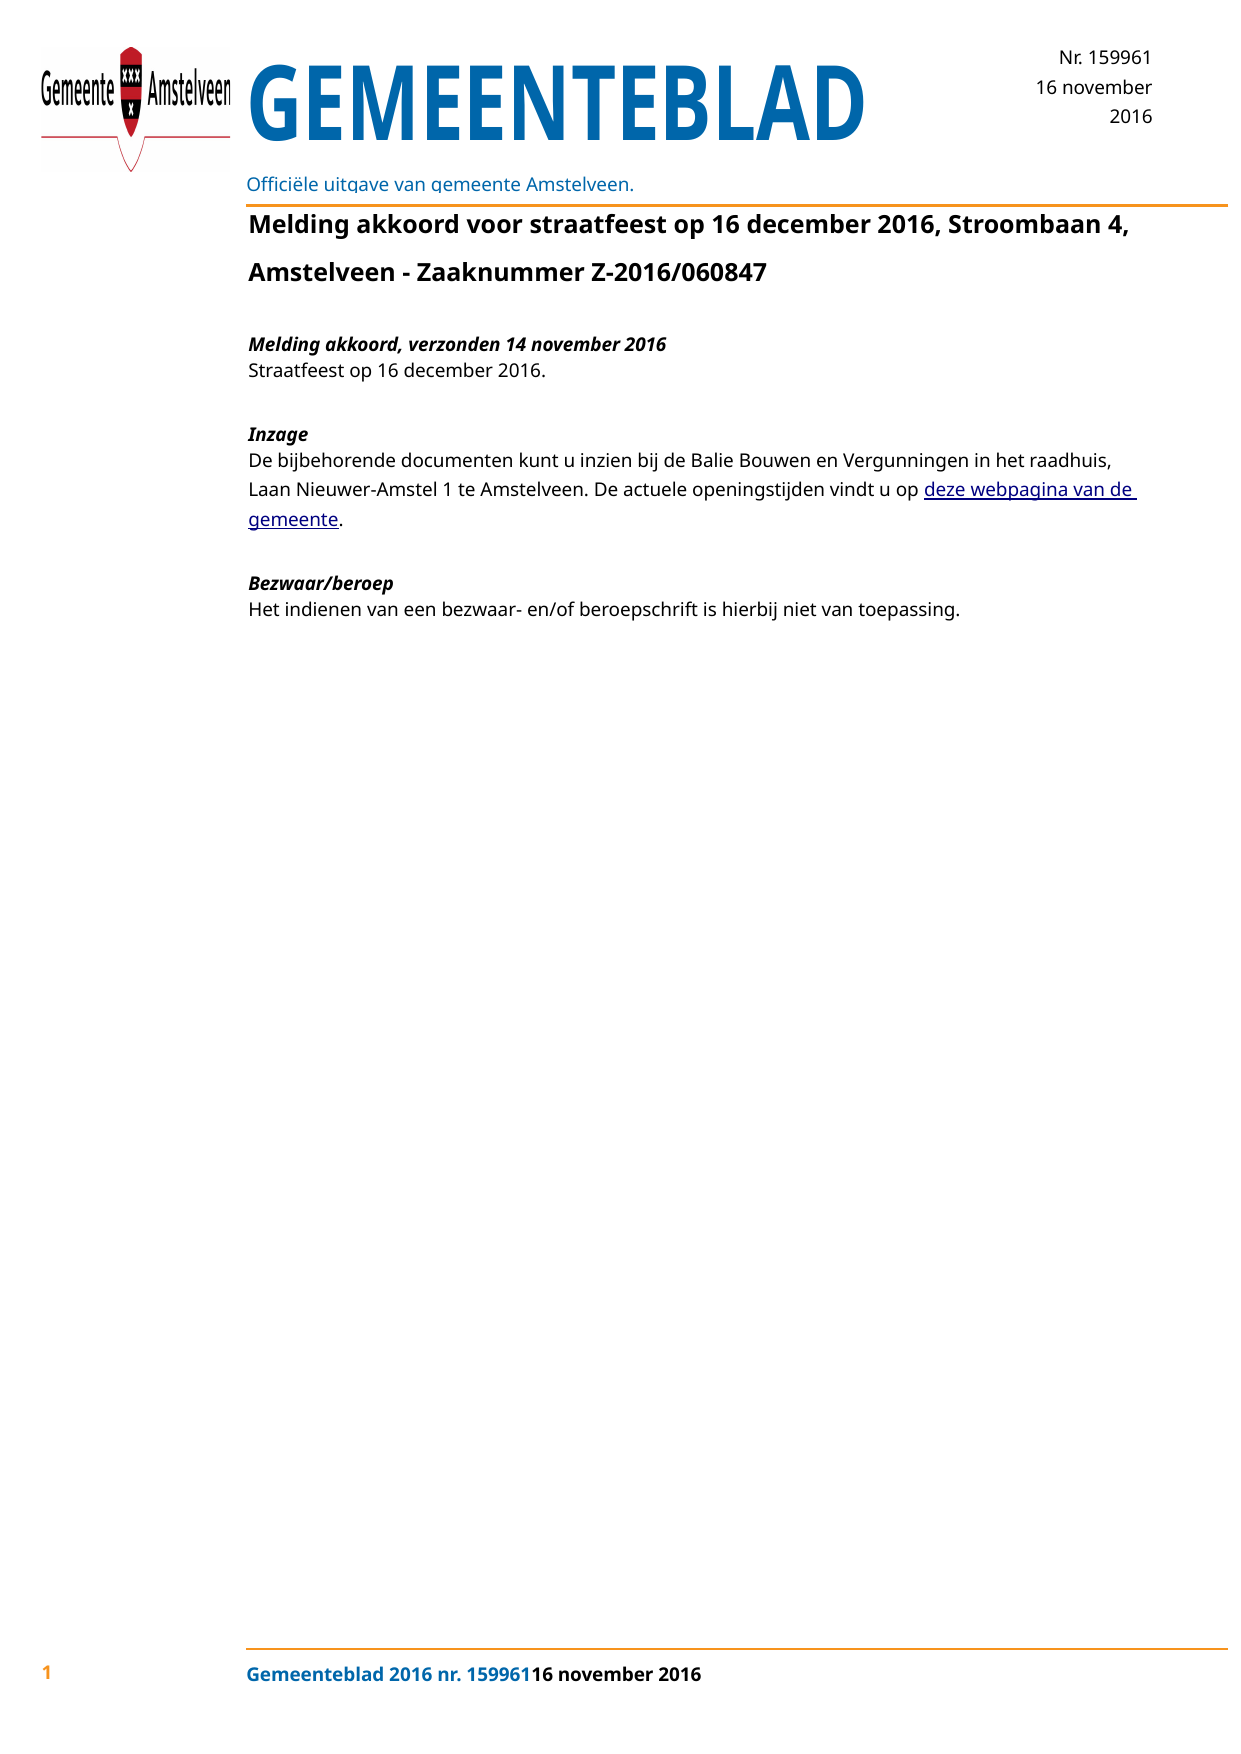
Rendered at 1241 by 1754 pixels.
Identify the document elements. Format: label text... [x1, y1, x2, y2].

text Melding akkoord voor straatfeest op 16 december 2016, Stroombaan 4, Amstelveen - Zaaknummer Z-2016/060847 [248, 207, 1152, 288]
text Inzage [248, 421, 1152, 447]
text Het indienen van een bezwaar- en/of beroepschrift is hierbij niet van toepassing. [248, 596, 1152, 621]
text Bezwaar/beroep [248, 570, 1152, 596]
text Straatfeest op 16 december 2016. [248, 357, 1152, 383]
text De bijbehorende documenten kunt u inzien bij de Balie Bouwen en Vergunningen in het raadhuis, Laan Nieuwer-Amstel 1 te Amstelveen. De actuele openingstijden vindt u op deze webpagina van de gemeente. [248, 447, 1152, 532]
text Melding akkoord, verzonden 14 november 2016 [248, 331, 1152, 357]
picture [41, 47, 231, 172]
